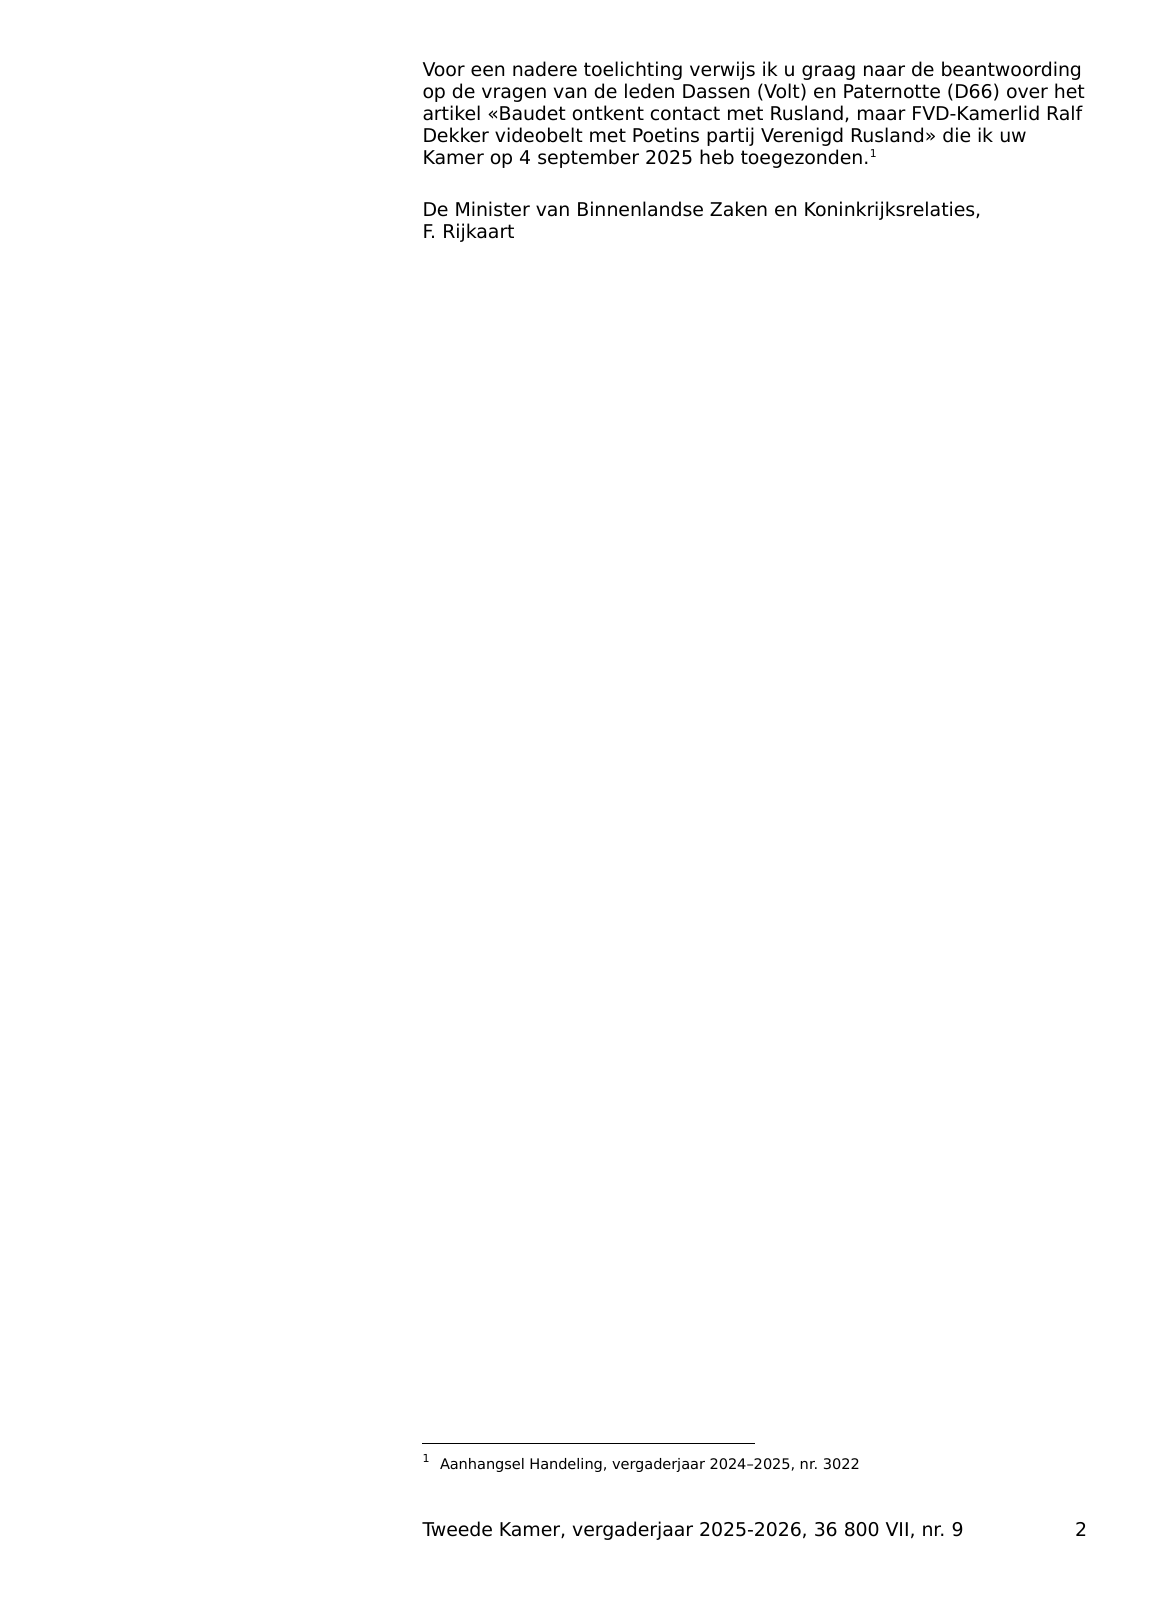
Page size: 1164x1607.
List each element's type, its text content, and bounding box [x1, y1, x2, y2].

text Voor een nadere toelichting verwijs ik u graag naar de beantwoording op de vragen van de leden Dassen (Volt) en Paternotte (D66) over het artikel «Baudet ontkent contact met Rusland, maar FVD-Kamerlid Ralf Dekker videobelt met Poetins partij Verenigd Rusland» die ik uw Kamer op 4 september 2025 heb toegezonden. [422, 59, 1087, 169]
text De Minister van Binnenlandse Zaken en Koninkrijksrelaties, F. Rijkaart [422, 199, 1087, 243]
text Aanhangsel Handeling, vergaderjaar 2024–2025, nr. 3022 [422, 1452, 1087, 1474]
